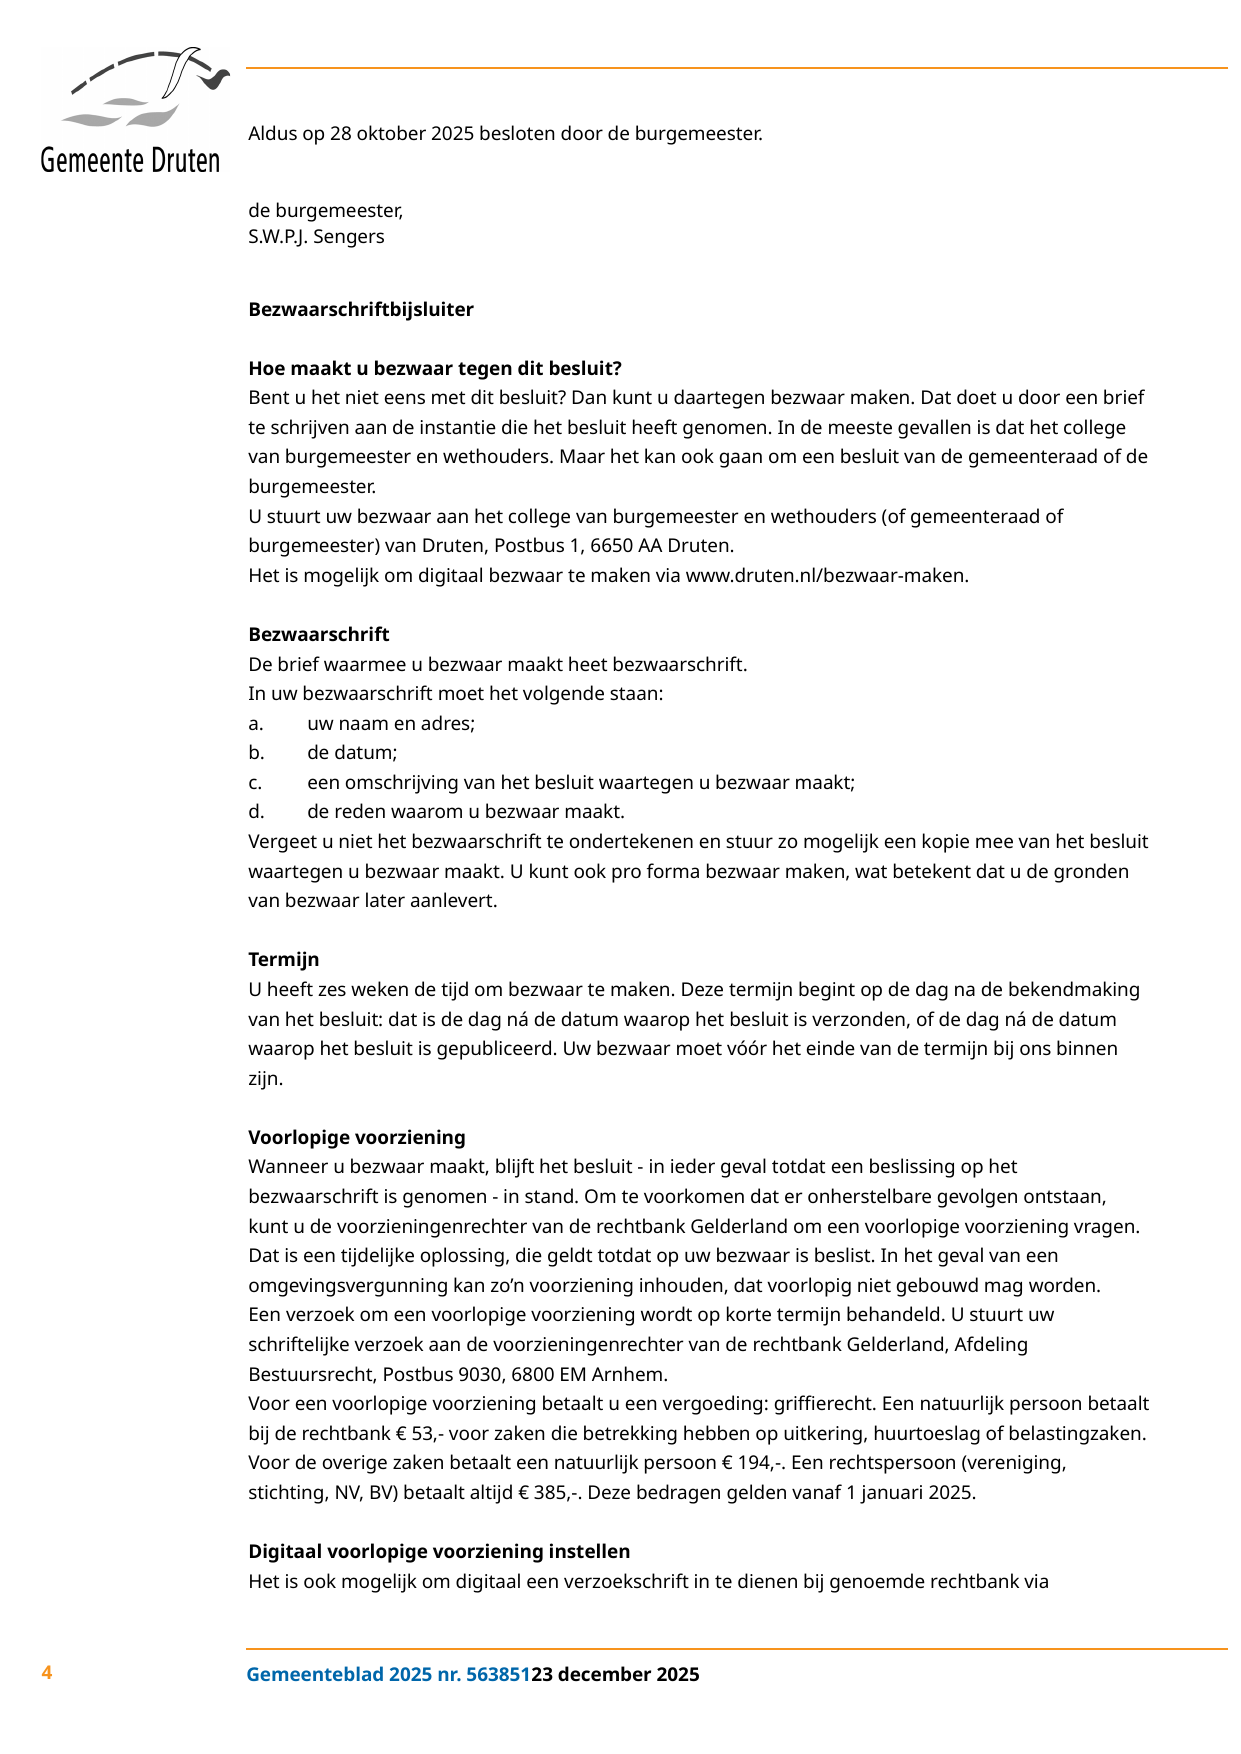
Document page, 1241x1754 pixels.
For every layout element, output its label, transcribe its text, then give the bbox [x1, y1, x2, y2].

text Het is mogelijk om digitaal bezwaar te maken via www.druten.nl/bezwaar-maken. [248, 562, 1152, 588]
text Voorlopige voorziening [248, 1124, 1152, 1150]
text In uw bezwaarschrift moet het volgende staan: [248, 680, 1152, 706]
text Bent u het niet eens met dit besluit? Dan kunt u daartegen bezwaar maken. Dat doet u door een brief te schrijven aan de instantie die het besluit heeft genomen. In de meeste gevallen is dat het college van burgemeester en wethouders. Maar het kan ook gaan om een besluit van de gemeenteraad of de burgemeester. [248, 384, 1152, 499]
text Digitaal voorlopige voorziening instellen [248, 1538, 1152, 1564]
text Bezwaarschrift [248, 621, 1152, 647]
text Termijn [248, 947, 1152, 972]
text De brief waarmee u bezwaar maakt heet bezwaarschrift. [248, 651, 1152, 676]
text Aldus op 28 oktober 2025 besloten door de burgemeester. [248, 121, 1152, 146]
text Vergeet u niet het bezwaarschrift te ondertekenen en stuur zo mogelijk een kopie mee van het besluit waartegen u bezwaar maakt. U kunt ook pro forma bezwaar maken, wat betekent dat u de gronden van bezwaar later aanlevert. [248, 828, 1152, 913]
text Het is ook mogelijk om digitaal een verzoekschrift in te dienen bij genoemde rechtbank via [248, 1568, 1152, 1593]
text S.W.P.J. Sengers [248, 223, 1152, 249]
text U stuurt uw bezwaar aan het college van burgemeester en wethouders (of gemeenteraad of burgemeester) van Druten, Postbus 1, 6650 AA Druten. [248, 503, 1152, 558]
list de reden waarom u bezwaar maakt. [248, 799, 1152, 824]
text Een verzoek om een voorlopige voorziening wordt op korte termijn behandeld. U stuurt uw schriftelijke verzoek aan de voorzieningenrechter van de rechtbank Gelderland, Afdeling Bestuursrecht, Postbus 9030, 6800 EM Arnhem. [248, 1302, 1152, 1386]
text Wanneer u bezwaar maakt, blijft het besluit - in ieder geval totdat een beslissing op het bezwaarschrift is genomen - in stand. Om te voorkomen dat er onherstelbare gevolgen ontstaan, kunt u de voorzieningenrechter van de rechtbank Gelderland om een voorlopige voorziening vragen. Dat is een tijdelijke oplossing, die geldt totdat op uw bezwaar is beslist. In het geval van een omgevingsvergunning kan zo’n voorziening inhouden, dat voorlopig niet gebouwd mag worden. [248, 1154, 1152, 1298]
list de datum; [248, 739, 1152, 765]
text Bezwaarschriftbijsluiter [248, 296, 1152, 321]
picture [41, 47, 231, 172]
text U heeft zes weken de tijd om bezwaar te maken. Deze termijn begint op de dag na de bekendmaking van het besluit: dat is de dag ná de datum waarop het besluit is verzonden, of de dag ná de datum waarop het besluit is gepubliceerd. Uw bezwaar moet vóór het einde van de termijn bij ons binnen zijn. [248, 976, 1152, 1091]
list een omschrijving van het besluit waartegen u bezwaar maakt; [248, 769, 1152, 795]
text Hoe maakt u bezwaar tegen dit besluit? [248, 355, 1152, 381]
text de burgemeester, [248, 198, 1152, 223]
text Voor een voorlopige voorziening betaalt u een vergoeding: griffierecht. Een natuurlijk persoon betaalt bij de rechtbank € 53,- voor zaken die betrekking hebben op uitkering, huurtoeslag of belastingzaken. Voor de overige zaken betaalt een natuurlijk persoon € 194,-. Een rechtspersoon (vereniging, stichting, NV, BV) betaalt altijd € 385,-. Deze bedragen gelden vanaf 1 januari 2025. [248, 1390, 1152, 1505]
list uw naam en adres; [248, 710, 1152, 736]
